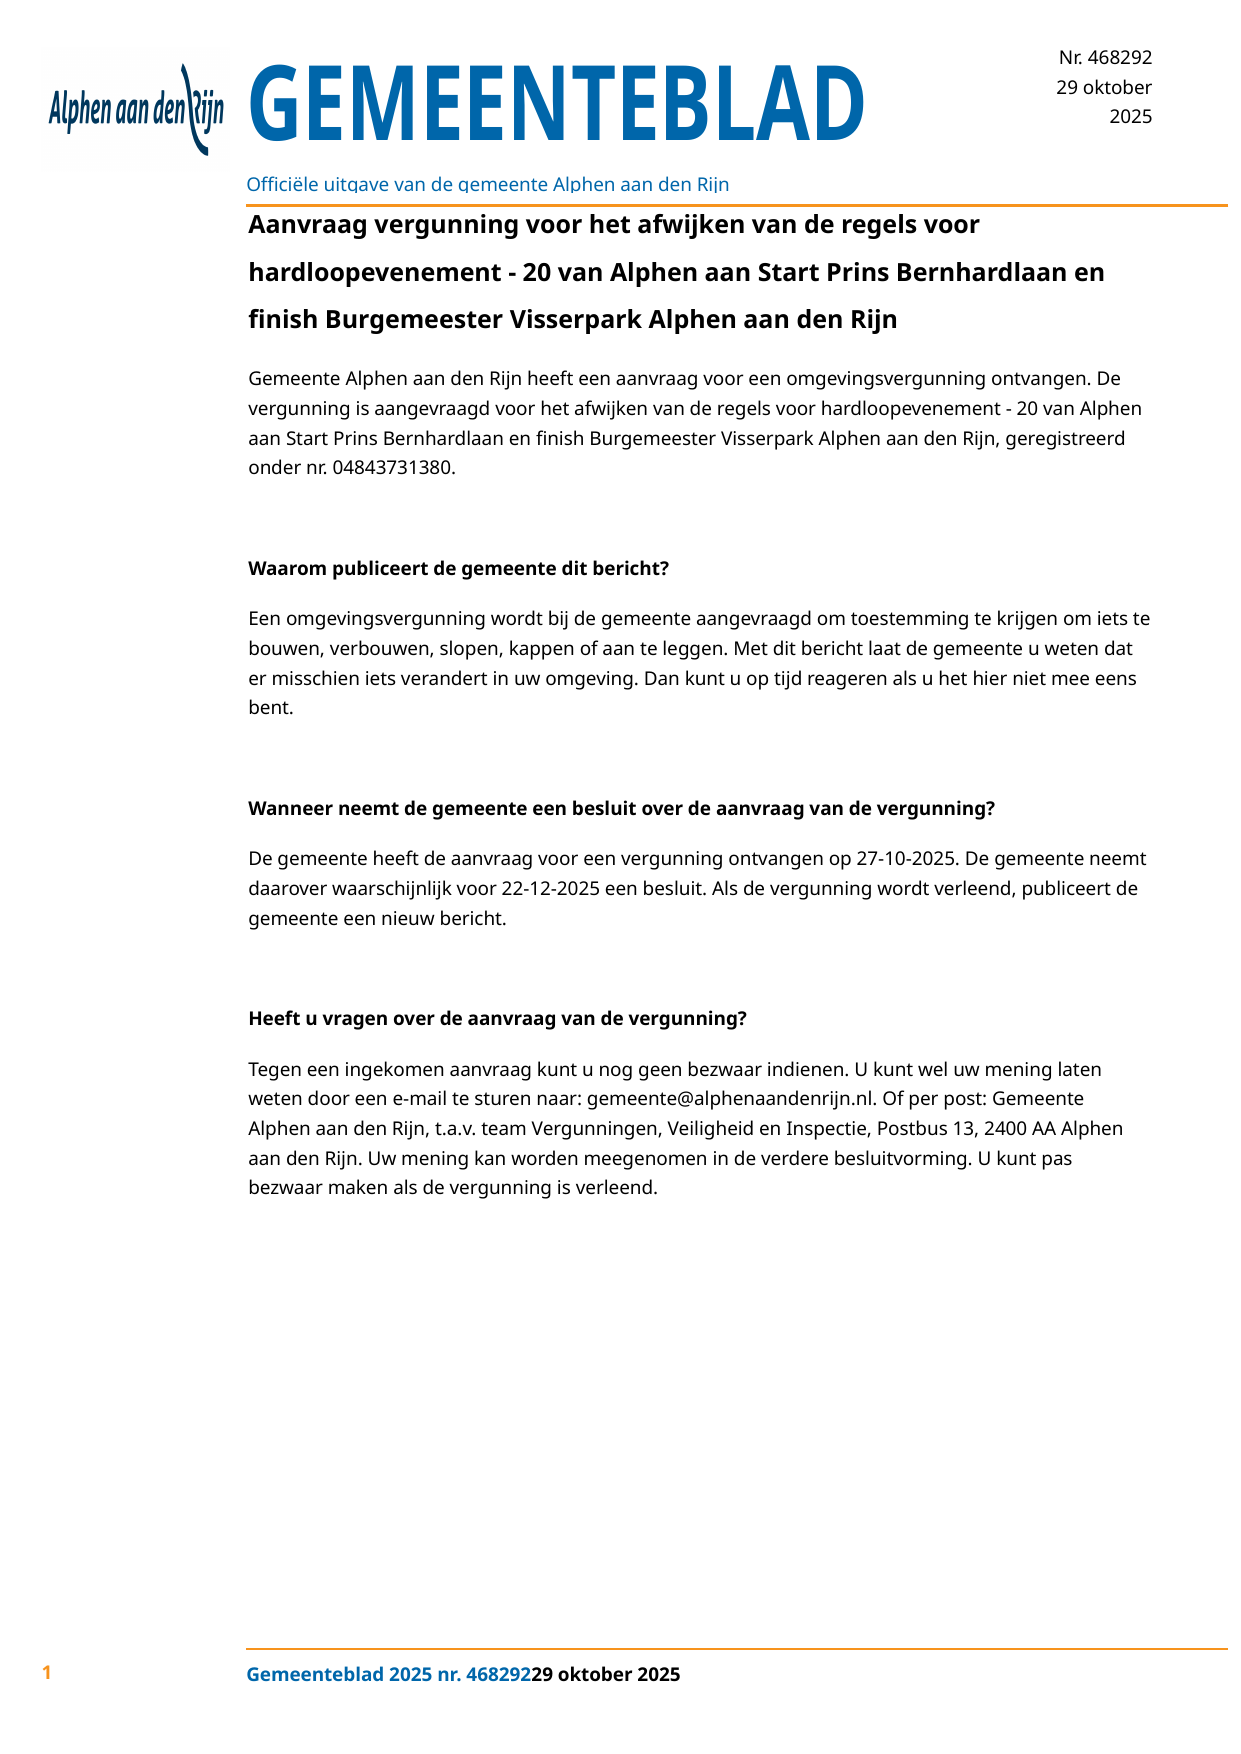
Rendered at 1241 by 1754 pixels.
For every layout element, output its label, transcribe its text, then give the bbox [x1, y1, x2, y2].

text Gemeente Alphen aan den Rijn heeft een aanvraag voor een omgevingsvergunning ontvangen. De vergunning is aangevraagd voor het afwijken van de regels voor hardloopevenement - 20 van Alphen aan Start Prins Bernhardlaan en finish Burgemeester Visserpark Alphen aan den Rijn, geregistreerd onder nr. 04843731380. [248, 366, 1152, 480]
text De gemeente heeft de aanvraag voor een vergunning ontvangen op 27-10-2025. De gemeente neemt daarover waarschijnlijk voor 22-12-2025 een besluit. Als de vergunning wordt verleend, publiceert de gemeente een nieuw bericht. [248, 846, 1152, 930]
text Aanvraag vergunning voor het afwijken van de regels voor hardloopevenement - 20 van Alphen aan Start Prins Bernhardlaan en finish Burgemeester Visserpark Alphen aan den Rijn [248, 207, 1152, 336]
text Tegen een ingekomen aanvraag kunt u nog geen bezwaar indienen. U kunt wel uw mening laten weten door een e-mail te sturen naar: gemeente@alphenaandenrijn.nl. Of per post: Gemeente Alphen aan den Rijn, t.a.v. team Vergunningen, Veiligheid en Inspectie, Postbus 13, 2400 AA Alphen aan den Rijn. Uw mening kan worden meegenomen in de verdere besluitvorming. U kunt pas bezwaar maken als de vergunning is verleend. [248, 1056, 1152, 1200]
text Heeft u vragen over de aanvraag van de vergunning? [248, 1006, 1152, 1031]
text Waarom publiceert de gemeente dit bericht? [248, 555, 1152, 581]
text Wanneer neemt de gemeente een besluit over de aanvraag van de vergunning? [248, 795, 1152, 821]
picture [41, 47, 231, 172]
text Een omgevingsvergunning wordt bij de gemeente aangevraagd om toestemming te krijgen om iets te bouwen, verbouwen, slopen, kappen of aan te leggen. Met dit bericht laat de gemeente u weten dat er misschien iets verandert in uw omgeving. Dan kunt u op tijd reageren als u het hier niet mee eens bent. [248, 606, 1152, 720]
